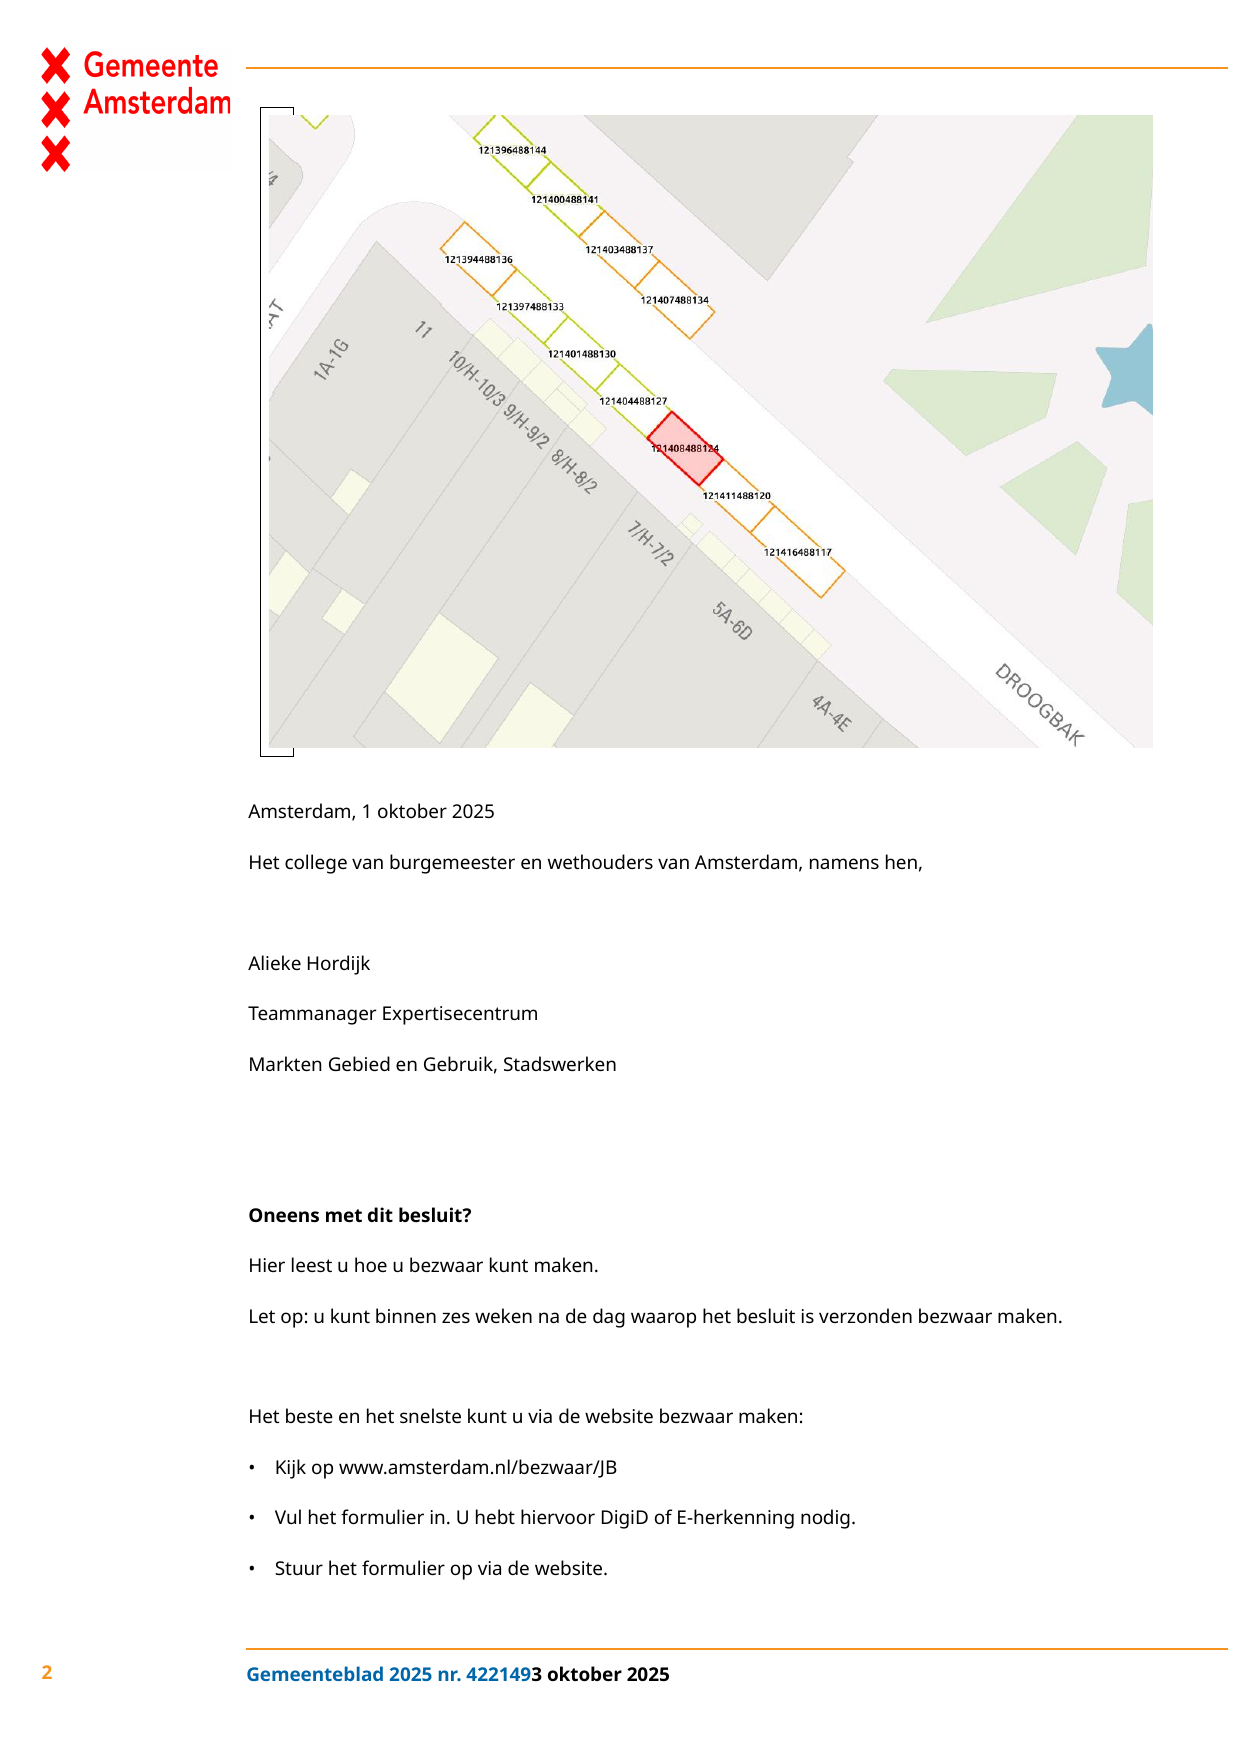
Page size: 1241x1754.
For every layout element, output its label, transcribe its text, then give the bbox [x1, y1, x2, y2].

text • Stuur het formulier op via de website. [248, 1555, 1152, 1581]
text • Vul het formulier in. U hebt hiervoor DigiD of E-herkenning nodig. [248, 1504, 1152, 1530]
text Het college van burgemeester en wethouders van Amsterdam, namens hen, [248, 849, 1152, 875]
text Hier leest u hoe u bezwaar kunt maken. [248, 1252, 1152, 1278]
text Oneens met dit besluit? [248, 1202, 1152, 1228]
text Markten Gebied en Gebruik, Stadswerken [248, 1051, 1152, 1076]
picture [268, 115, 1153, 748]
text • Kijk op www.amsterdam.nl/bezwaar/JB [248, 1454, 1152, 1480]
text Let op: u kunt binnen zes weken na de dag waarop het besluit is verzonden bezwaar maken. [248, 1303, 1152, 1328]
picture [41, 47, 231, 172]
text Teammanager Expertisecentrum [248, 1000, 1152, 1026]
text Amsterdam, 1 oktober 2025 [248, 799, 1152, 824]
text Het beste en het snelste kunt u via de website bezwaar maken: [248, 1404, 1152, 1429]
text Alieke Hordijk [248, 950, 1152, 976]
